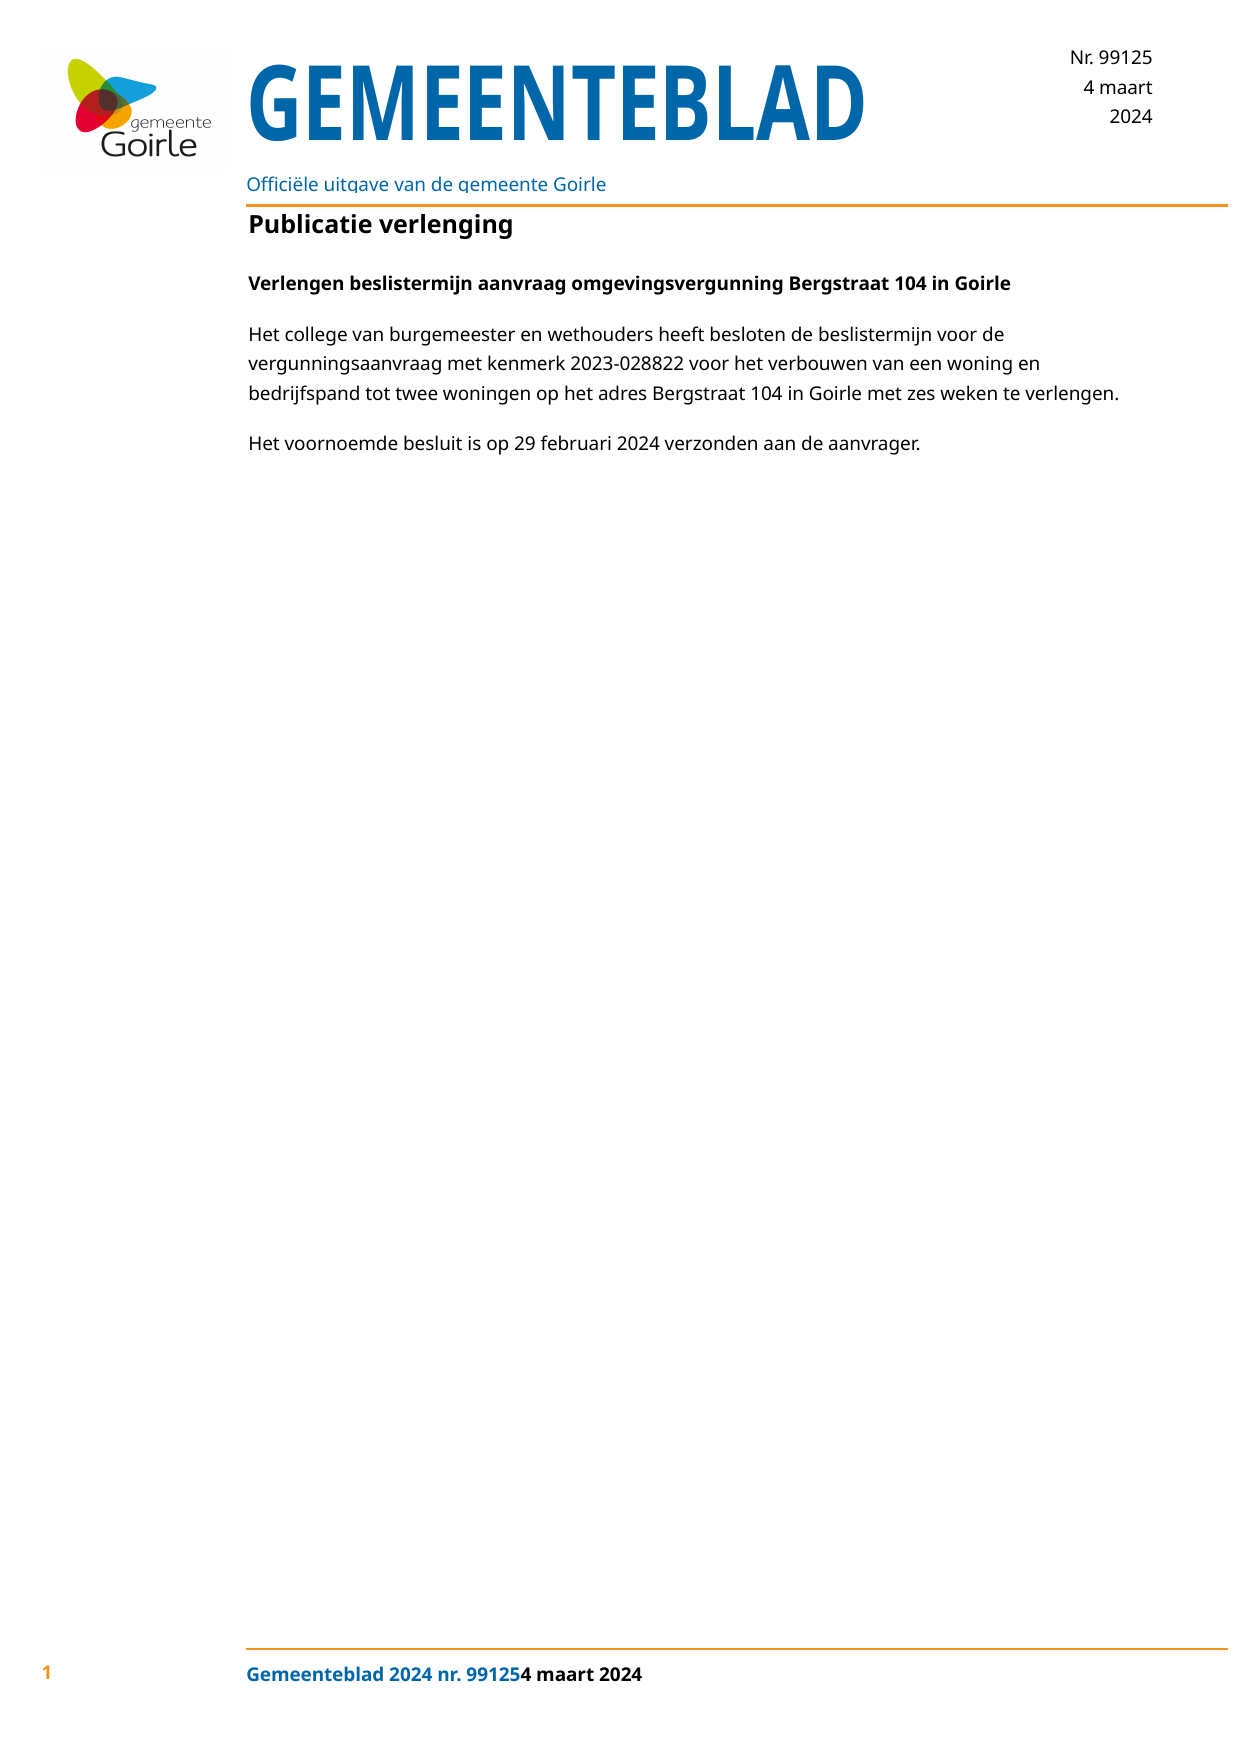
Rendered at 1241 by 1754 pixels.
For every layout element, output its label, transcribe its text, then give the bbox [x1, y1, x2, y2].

text Het college van burgemeester en wethouders heeft besloten de beslistermijn voor de vergunningsaanvraag met kenmerk 2023-028822 voor het verbouwen van een woning en bedrijfspand tot twee woningen op het adres Bergstraat 104 in Goirle met zes weken te verlengen. [248, 321, 1152, 406]
text Het voornoemde besluit is op 29 februari 2024 verzonden aan de aanvrager. [248, 430, 1152, 456]
text Publicatie verlenging [248, 207, 1152, 241]
picture [41, 47, 231, 172]
text Verlengen beslistermijn aanvraag omgevingsvergunning Bergstraat 104 in Goirle [248, 270, 1152, 296]
